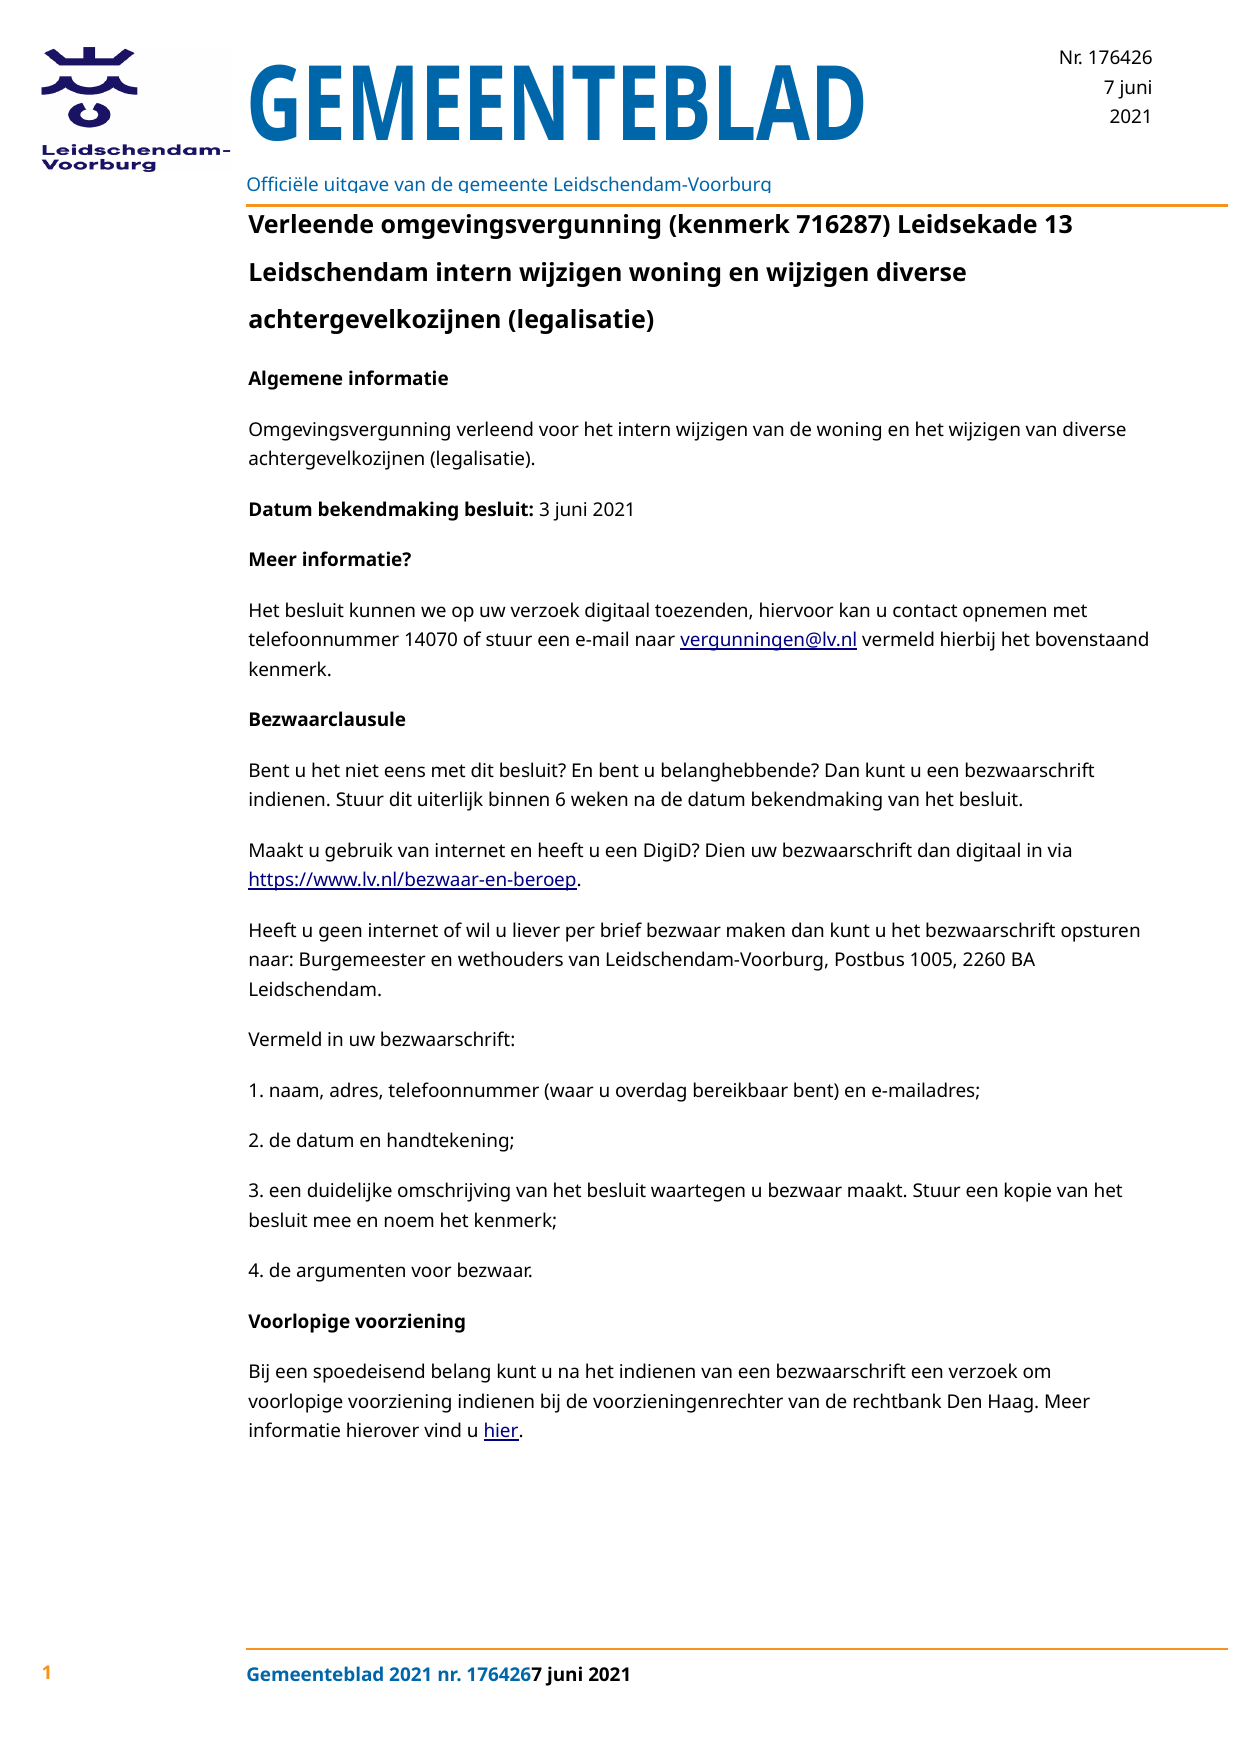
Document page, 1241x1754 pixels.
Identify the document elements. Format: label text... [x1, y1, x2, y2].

text Datum bekendmaking besluit: 3 juni 2021 [248, 496, 1152, 522]
text 4. de argumenten voor bezwaar. [248, 1258, 1152, 1283]
text Bij een spoedeisend belang kunt u na het indienen van een bezwaarschrift een verzoek om voorlopige voorziening indienen bij de voorzieningenrechter van de rechtbank Den Haag. Meer informatie hierover vind u hier. [248, 1358, 1152, 1443]
picture [41, 47, 231, 172]
text Meer informatie? [248, 546, 1152, 572]
text Voorlopige voorziening [248, 1308, 1152, 1334]
text Bent u het niet eens met dit besluit? En bent u belanghebbende? Dan kunt u een bezwaarschrift indienen. Stuur dit uiterlijk binnen 6 weken na de datum bekendmaking van het besluit. [248, 757, 1152, 812]
text 2. de datum en handtekening; [248, 1127, 1152, 1153]
text Bezwaarclausule [248, 706, 1152, 732]
text 3. een duidelijke omschrijving van het besluit waartegen u bezwaar maakt. Stuur een kopie van het besluit mee en noem het kenmerk; [248, 1178, 1152, 1233]
text Vermeld in uw bezwaarschrift: [248, 1026, 1152, 1052]
text 1. naam, adres, telefoonnummer (waar u overdag bereikbaar bent) en e-mailadres; [248, 1077, 1152, 1102]
text Verleende omgevingsvergunning (kenmerk 716287) Leidsekade 13 Leidschendam intern wijzigen woning en wijzigen diverse achtergevelkozijnen (legalisatie) [248, 207, 1152, 336]
text Omgevingsvergunning verleend voor het intern wijzigen van de woning en het wijzigen van diverse achtergevelkozijnen (legalisatie). [248, 416, 1152, 471]
text Maakt u gebruik van internet en heeft u een DigiD? Dien uw bezwaarschrift dan digitaal in via https://www.lv.nl/bezwaar-en-beroep. [248, 837, 1152, 892]
text Algemene informatie [248, 366, 1152, 391]
text Heeft u geen internet of wil u liever per brief bezwaar maken dan kunt u het bezwaarschrift opsturen naar: Burgemeester en wethouders van Leidschendam-Voorburg, Postbus 1005, 2260 BA Leidschendam. [248, 917, 1152, 1002]
text Het besluit kunnen we op uw verzoek digitaal toezenden, hiervoor kan u contact opnemen met telefoonnummer 14070 of stuur een e-mail naar vergunningen@lv.nl vermeld hierbij het bovenstaand kenmerk. [248, 597, 1152, 682]
